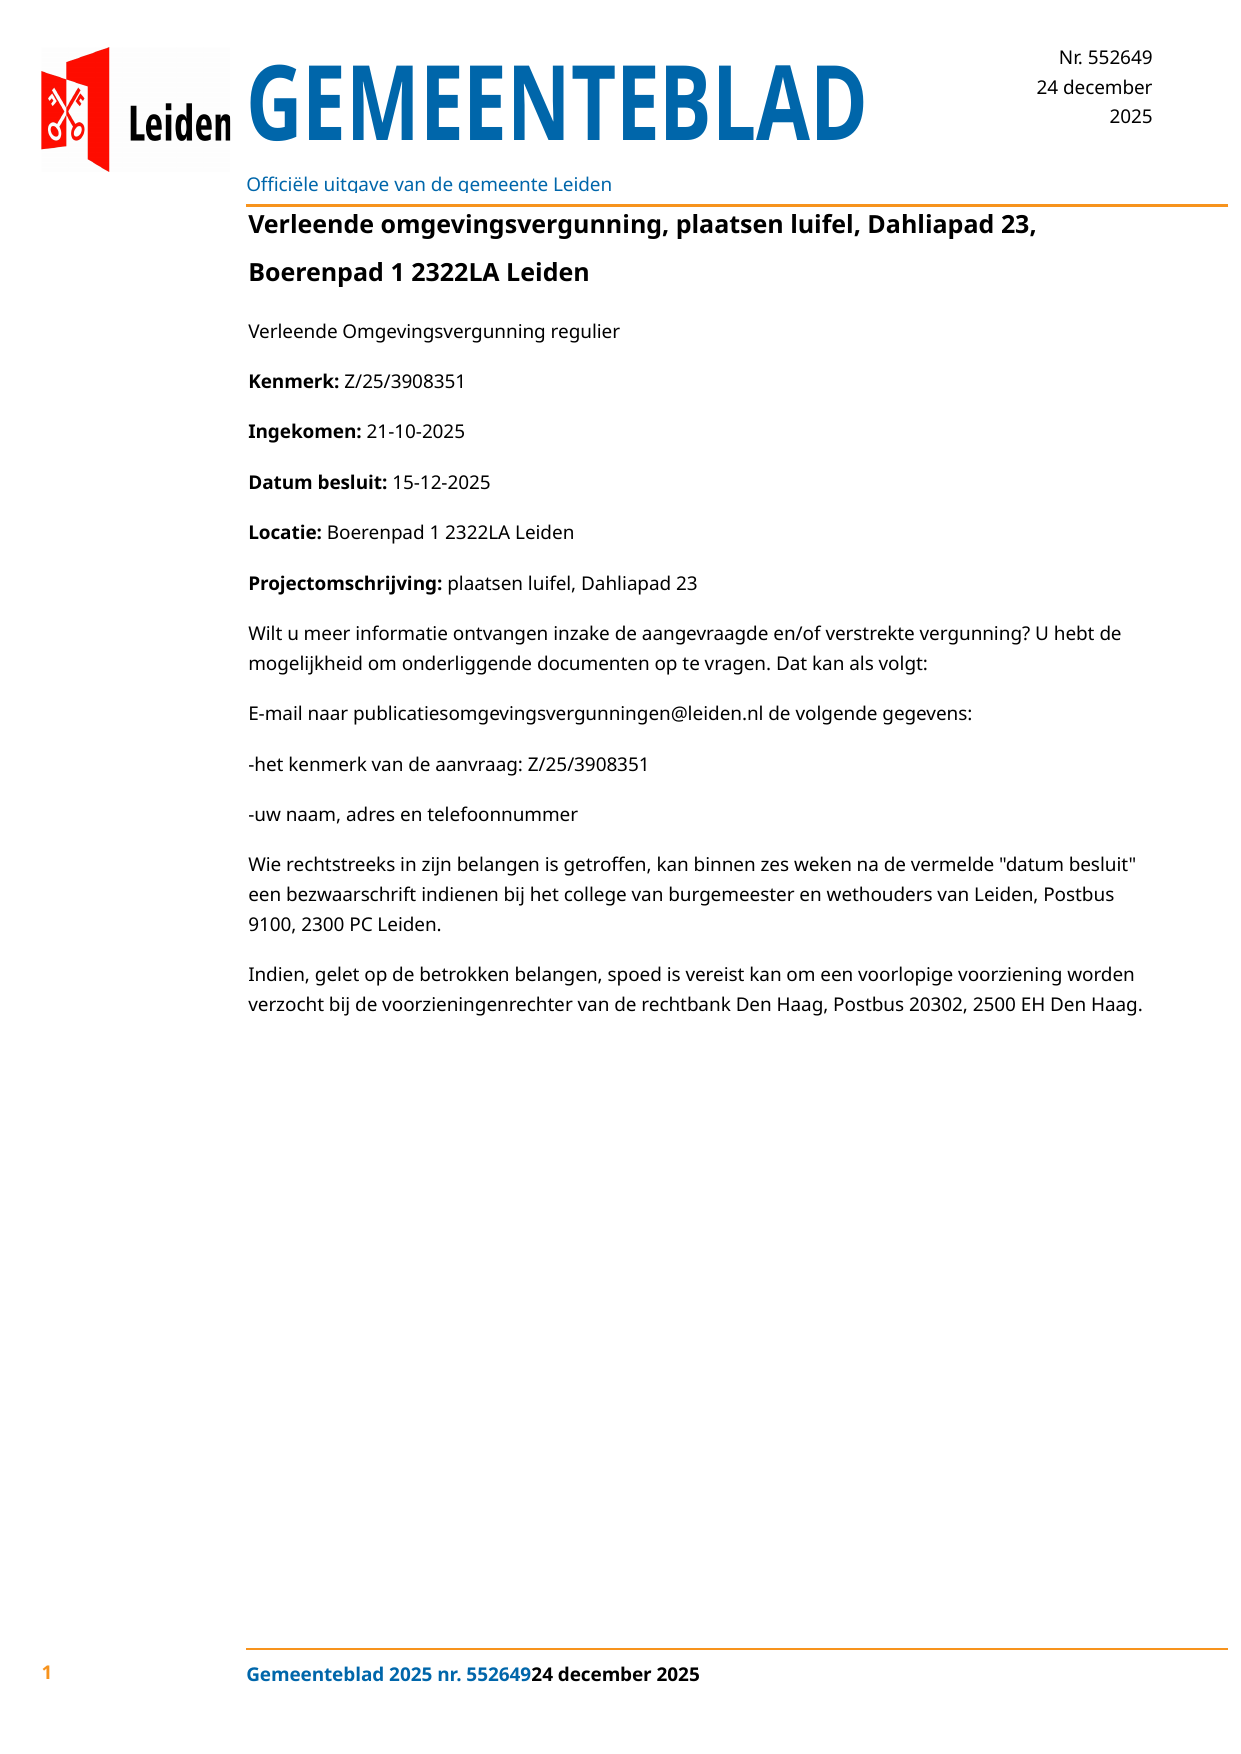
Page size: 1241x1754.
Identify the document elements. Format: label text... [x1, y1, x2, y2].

text Kenmerk: Z/25/3908351 [248, 368, 1152, 394]
text Projectomschrijving: plaatsen luifel, Dahliapad 23 [248, 570, 1152, 596]
text Ingekomen: 21-10-2025 [248, 419, 1152, 444]
picture [41, 47, 231, 172]
text Datum besluit: 15-12-2025 [248, 469, 1152, 495]
text -uw naam, adres en telefoonnummer [248, 801, 1152, 827]
text Verleende Omgevingsvergunning regulier [248, 318, 1152, 344]
text Verleende omgevingsvergunning, plaatsen luifel, Dahliapad 23, Boerenpad 1 2322LA Leiden [248, 207, 1152, 288]
text Wie rechtstreeks in zijn belangen is getroffen, kan binnen zes weken na de vermelde "datum besluit" een bezwaarschrift indienen bij het college van burgemeester en wethouders van Leiden, Postbus 9100, 2300 PC Leiden. [248, 852, 1152, 937]
text E-mail naar publicatiesomgevingsvergunningen@leiden.nl de volgende gegevens: [248, 700, 1152, 726]
text Wilt u meer informatie ontvangen inzake de aangevraagde en/of verstrekte vergunning? U hebt de mogelijkheid om onderliggende documenten op te vragen. Dat kan als volgt: [248, 620, 1152, 676]
text Indien, gelet op de betrokken belangen, spoed is vereist kan om een voorlopige voorziening worden verzocht bij de voorzieningenrechter van de rechtbank Den Haag, Postbus 20302, 2500 EH Den Haag. [248, 961, 1152, 1017]
text Locatie: Boerenpad 1 2322LA Leiden [248, 519, 1152, 545]
text -het kenmerk van de aanvraag: Z/25/3908351 [248, 751, 1152, 777]
